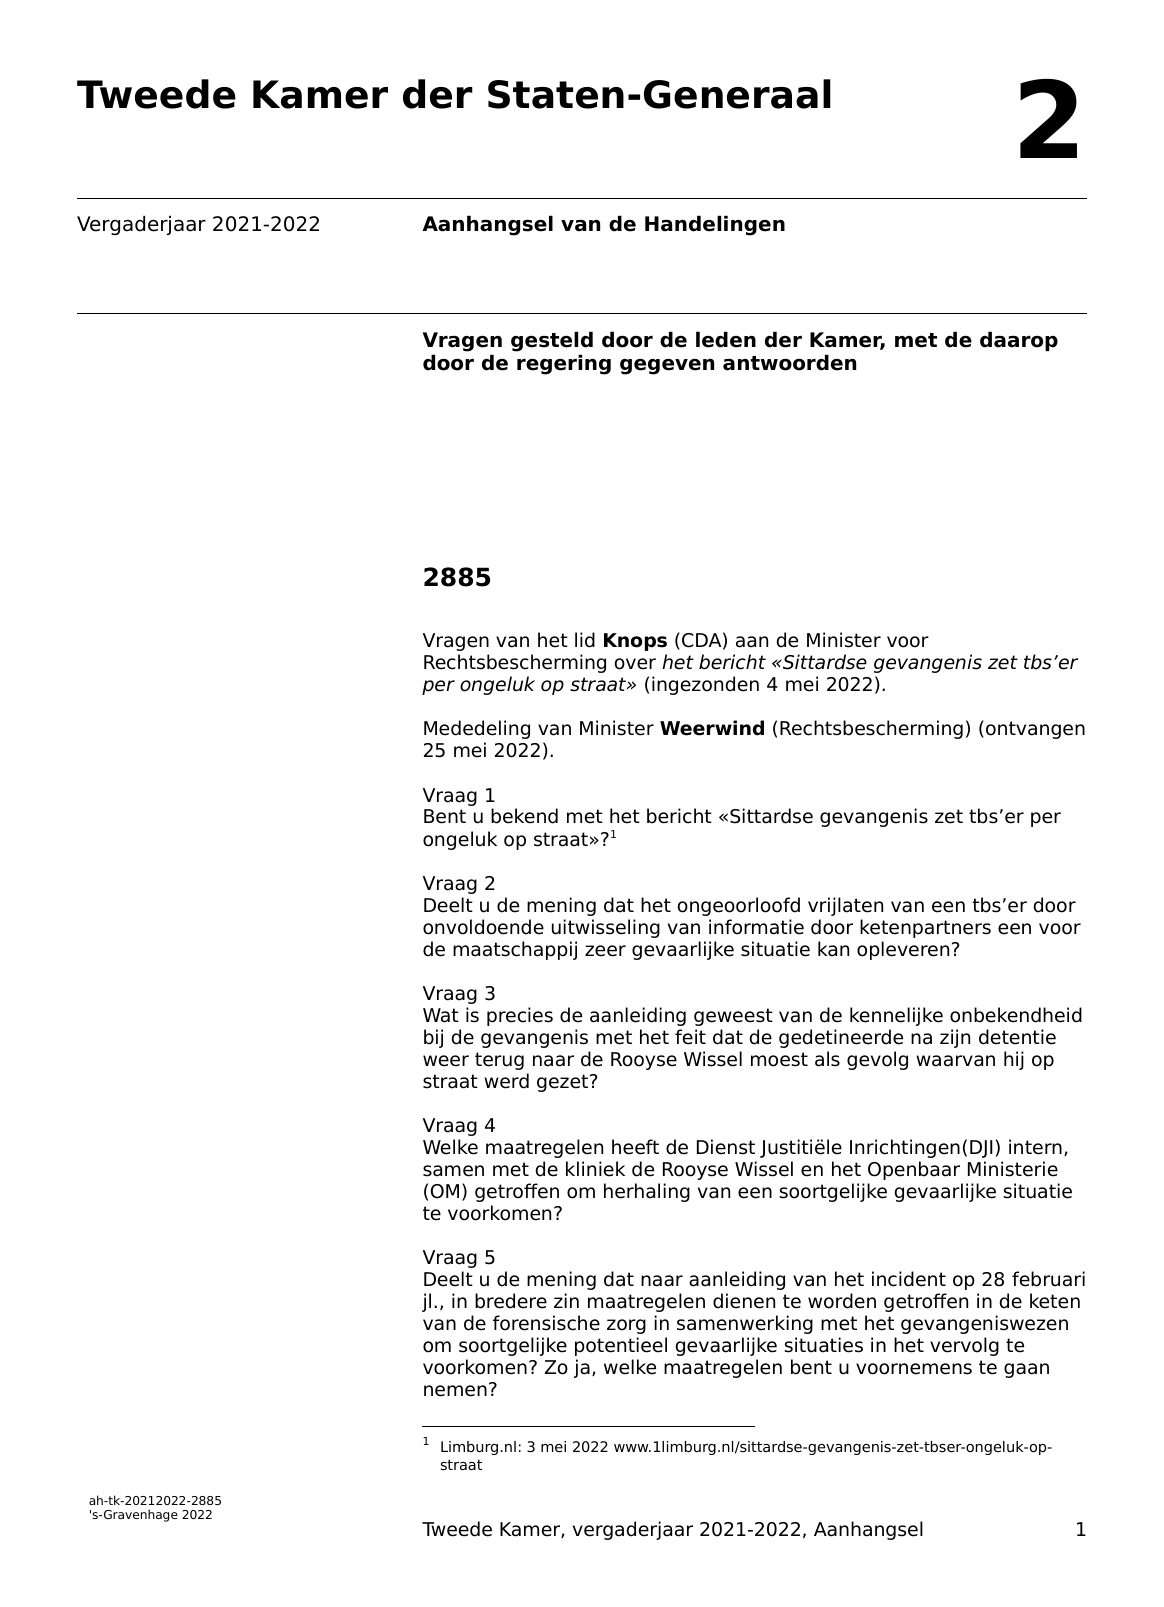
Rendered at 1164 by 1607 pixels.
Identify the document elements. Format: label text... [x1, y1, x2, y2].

table_cell Aanhangsel van de Handelingen [422, 199, 1087, 313]
text 's-Gravenhage 2022 [88, 1508, 323, 1522]
text Deelt u de mening dat naar aanleiding van het incident op 28 februari jl., in bredere zin maatregelen dienen te worden getroffen in de keten van de forensische zorg in samenwerking met het gevangeniswezen om soortgelijke potentieel gevaarlijke situaties in het vervolg te voorkomen? Zo ja, welke maatregelen bent u voornemens te gaan nemen? [422, 1269, 1087, 1401]
text Vraag 1 [422, 784, 1087, 806]
text Vraag 4 [422, 1115, 1087, 1137]
table_cell Vragen gesteld door de leden der Kamer, met de daarop door de regering gegeven antwoorden [422, 314, 1087, 375]
text Mededeling van Minister Weerwind (Rechtsbescherming) (ontvangen 25 mei 2022). [422, 718, 1087, 762]
text Vragen van het lid Knops (CDA) aan de Minister voor Rechtsbescherming over het bericht «Sittardse gevangenis zet tbs’er per ongeluk op straat» (ingezonden 4 mei 2022). [422, 630, 1087, 696]
text Vraag 2 [422, 873, 1087, 894]
text Vraag 3 [422, 983, 1087, 1005]
text Limburg.nl: 3 mei 2022 www.1limburg.nl/sittardse-gevangenis-zet-tbser-ongeluk-op-straat [422, 1435, 1087, 1474]
table_cell [77, 314, 422, 375]
text Bent u bekend met het bericht «Sittardse gevangenis zet tbs’er per ongeluk op straat»? [422, 806, 1087, 850]
text Deelt u de mening dat het ongeoorloofd vrijlaten van een tbs’er door onvoldoende uitwisseling van informatie door ketenpartners een voor de maatschappij zeer gevaarlijke situatie kan opleveren? [422, 894, 1087, 961]
text Wat is precies de aanleiding geweest van de kennelijke onbekendheid bij de gevangenis met het feit dat de gedetineerde na zijn detentie weer terug naar de Rooyse Wissel moest als gevolg waarvan hij op straat werd gezet? [422, 1005, 1087, 1093]
text ah-tk-20212022-2885 [88, 1494, 323, 1508]
table_header 2 [886, 59, 1087, 198]
text 2885 [422, 563, 1087, 592]
text Vraag 5 [422, 1247, 1087, 1269]
table_header Tweede Kamer der Staten-Generaal [77, 59, 886, 198]
table_cell Vergaderjaar 2021-2022 [77, 199, 422, 313]
text Welke maatregelen heeft de Dienst Justitiële Inrichtingen(DJI) intern, samen met de kliniek de Rooyse Wissel en het Openbaar Ministerie (OM) getroffen om herhaling van een soortgelijke gevaarlijke situatie te voorkomen? [422, 1137, 1087, 1225]
